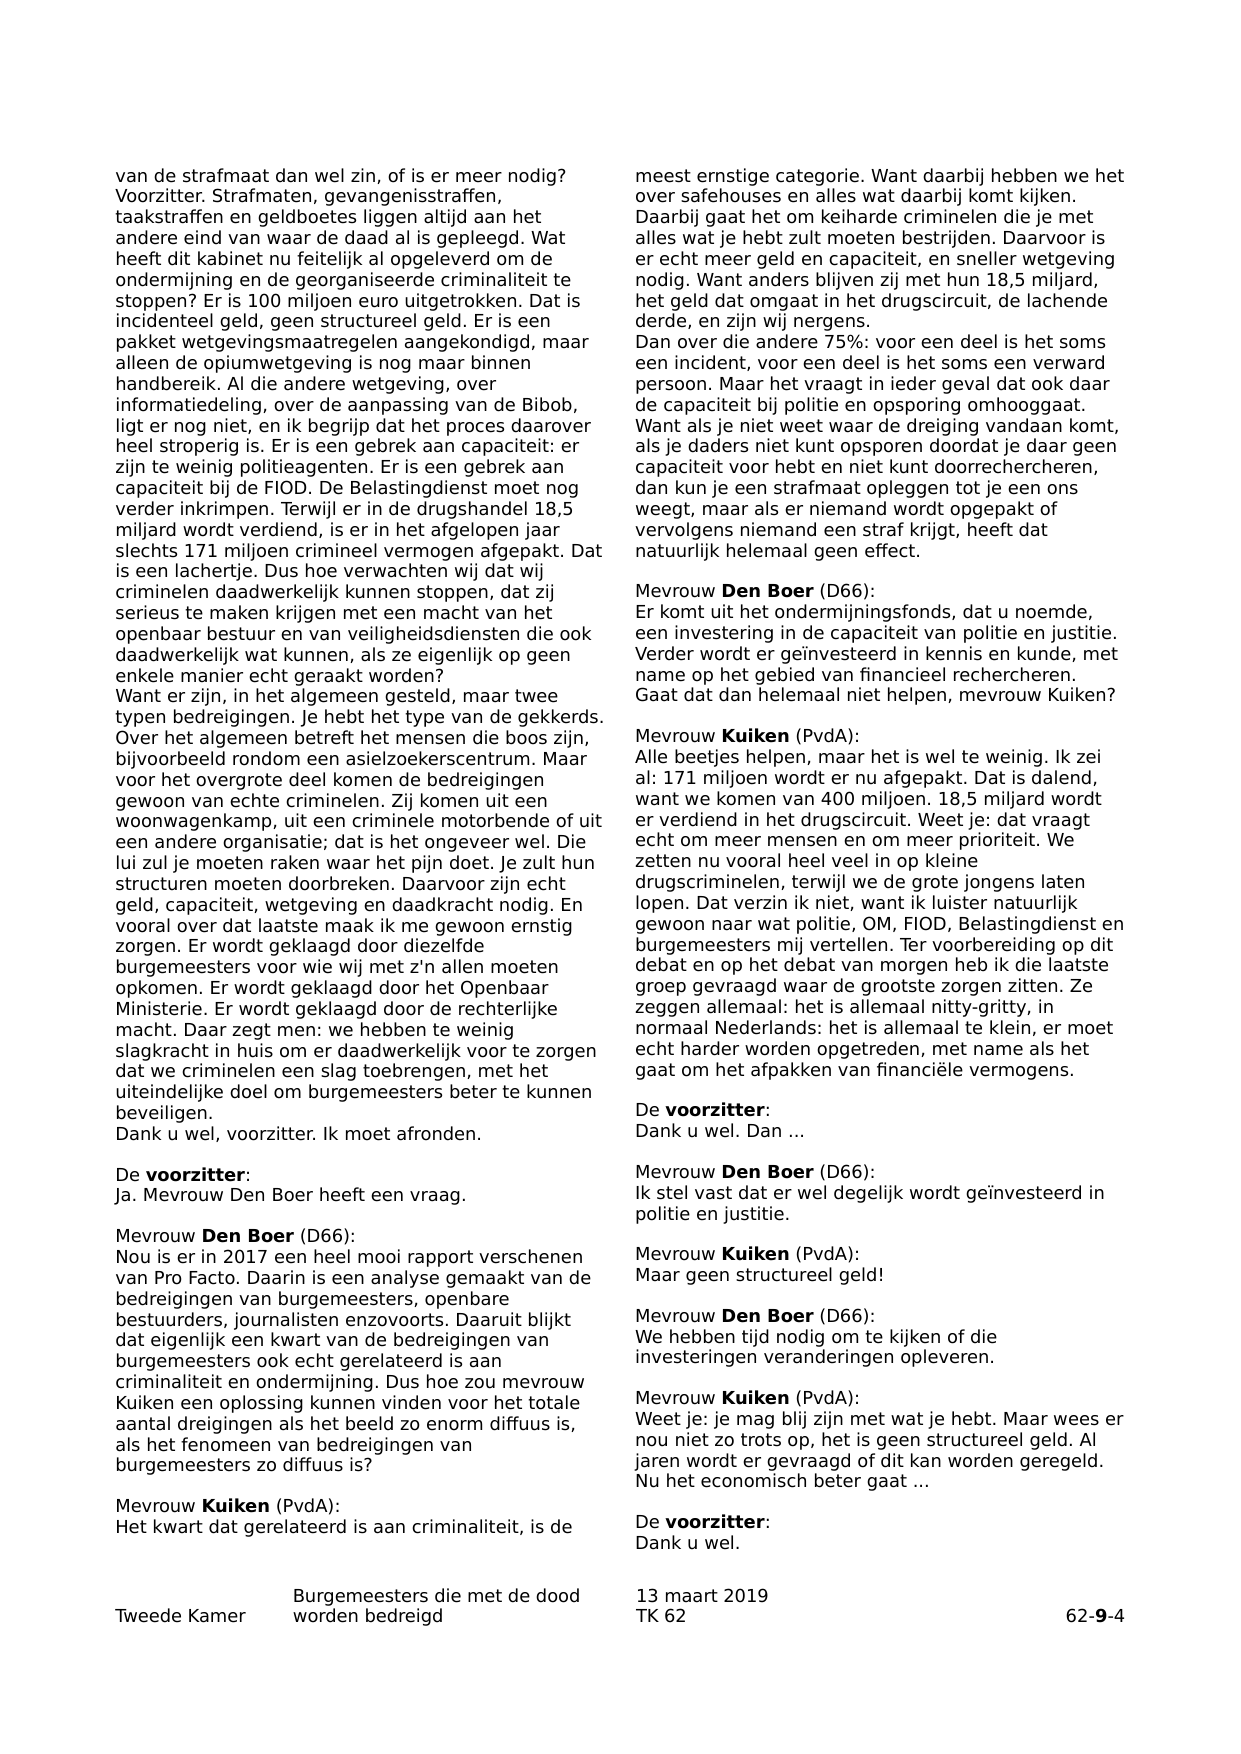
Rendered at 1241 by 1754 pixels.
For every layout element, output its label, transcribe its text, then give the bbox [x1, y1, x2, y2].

text Maar geen structureel geld! [635, 1265, 1125, 1286]
text De voorzitter: [635, 1100, 1125, 1121]
text Nou is er in 2017 een heel mooi rapport verschenen van Pro Facto. Daarin is een analyse gemaakt van de bedreigingen van burgemeesters, openbare bestuurders, journalisten enzovoorts. Daaruit blijkt dat eigenlijk een kwart van de bedreigingen van burgemeesters ook echt gerelateerd is aan criminaliteit en ondermijning. Dus hoe zou mevrouw Kuiken een oplossing kunnen vinden voor het totale aantal dreigingen als het beeld zo enorm diffuus is, als het fenomeen van bedreigingen van burgemeesters zo diffuus is? [115, 1247, 605, 1476]
text Dan over die andere 75%: voor een deel is het soms een incident, voor een deel is het soms een verward persoon. Maar het vraagt in ieder geval dat ook daar de capaciteit bij politie en opsporing omhooggaat. Want als je niet weet waar de dreiging vandaan komt, als je daders niet kunt opsporen doordat je daar geen capaciteit voor hebt en niet kunt doorrechercheren, dan kun je een strafmaat opleggen tot je een ons weegt, maar als er niemand wordt opgepakt of vervolgens niemand een straf krijgt, heeft dat natuurlijk helemaal geen effect. [635, 332, 1125, 561]
text We hebben tijd nodig om te kijken of die investeringen veranderingen opleveren. [635, 1326, 1125, 1368]
text Mevrouw Den Boer (D66): [635, 1162, 1125, 1182]
text Weet je: je mag blij zijn met wat je hebt. Maar wees er nou niet zo trots op, het is geen structureel geld. Al jaren wordt er gevraagd of dit kan worden geregeld. Nu het economisch beter gaat ... [635, 1409, 1125, 1492]
text Voorzitter. Strafmaten, gevangenisstraffen, taakstraffen en geldboetes liggen altijd aan het andere eind van waar de daad al is gepleegd. Wat heeft dit kabinet nu feitelijk al opgeleverd om de ondermijning en de georganiseerde criminaliteit te stoppen? Er is 100 miljoen euro uitgetrokken. Dat is incidenteel geld, geen structureel geld. Er is een pakket wetgevingsmaatregelen aangekondigd, maar alleen de opiumwetgeving is nog maar binnen handbereik. Al die andere wetgeving, over informatiedeling, over de aanpassing van de Bibob, ligt er nog niet, en ik begrijp dat het proces daarover heel stroperig is. Er is een gebrek aan capaciteit: er zijn te weinig politieagenten. Er is een gebrek aan capaciteit bij de FIOD. De Belastingdienst moet nog verder inkrimpen. Terwijl er in de drugshandel 18,5 miljard wordt verdiend, is er in het afgelopen jaar slechts 171 miljoen crimineel vermogen afgepakt. Dat is een lachertje. Dus hoe verwachten wij dat wij criminelen daadwerkelijk kunnen stoppen, dat zij serieus te maken krijgen met een macht van het openbaar bestuur en van veiligheidsdiensten die ook daadwerkelijk wat kunnen, als ze eigenlijk op geen enkele manier echt geraakt worden? [115, 186, 605, 686]
text Mevrouw Kuiken (PvdA): [635, 1388, 1125, 1409]
text Alle beetjes helpen, maar het is wel te weinig. Ik zei al: 171 miljoen wordt er nu afgepakt. Dat is dalend, want we komen van 400 miljoen. 18,5 miljard wordt er verdiend in het drugscircuit. Weet je: dat vraagt echt om meer mensen en om meer prioriteit. We zetten nu vooral heel veel in op kleine drugscriminelen, terwijl we de grote jongens laten lopen. Dat verzin ik niet, want ik luister natuurlijk gewoon naar wat politie, OM, FIOD, Belastingdienst en burgemeesters mij vertellen. Ter voorbereiding op dit debat en op het debat van morgen heb ik die laatste groep gevraagd waar de grootste zorgen zitten. Ze zeggen allemaal: het is allemaal nitty-gritty, in normaal Nederlands: het is allemaal te klein, er moet echt harder worden opgetreden, met name als het gaat om het afpakken van financiële vermogens. [635, 747, 1125, 1080]
text Mevrouw Kuiken (PvdA): [635, 726, 1125, 747]
text Want er zijn, in het algemeen gesteld, maar twee typen bedreigingen. Je hebt het type van de gekkerds. Over het algemeen betreft het mensen die boos zijn, bijvoorbeeld rondom een asielzoekerscentrum. Maar voor het overgrote deel komen de bedreigingen gewoon van echte criminelen. Zij komen uit een woonwagenkamp, uit een criminele motorbende of uit een andere organisatie; dat is het ongeveer wel. Die lui zul je moeten raken waar het pijn doet. Je zult hun structuren moeten doorbreken. Daarvoor zijn echt geld, capaciteit, wetgeving en daadkracht nodig. En vooral over dat laatste maak ik me gewoon ernstig zorgen. Er wordt geklaagd door diezelfde burgemeesters voor wie wij met z'n allen moeten opkomen. Er wordt geklaagd door het Openbaar Ministerie. Er wordt geklaagd door de rechterlijke macht. Daar zegt men: we hebben te weinig slagkracht in huis om er daadwerkelijk voor te zorgen dat we criminelen een slag toebrengen, met het uiteindelijke doel om burgemeesters beter te kunnen beveiligen. [115, 686, 605, 1124]
text De voorzitter: [115, 1164, 605, 1185]
text Mevrouw Den Boer (D66): [635, 1306, 1125, 1326]
text Dank u wel. Dan ... [635, 1121, 1125, 1142]
text meest ernstige categorie. Want daarbij hebben we het over safehouses en alles wat daarbij komt kijken. Daarbij gaat het om keiharde criminelen die je met alles wat je hebt zult moeten bestrijden. Daarvoor is er echt meer geld en capaciteit, en sneller wetgeving nodig. Want anders blijven zij met hun 18,5 miljard, het geld dat omgaat in het drugscircuit, de lachende derde, en zijn wij nergens. [635, 165, 1125, 332]
text van de strafmaat dan wel zin, of is er meer nodig? [115, 165, 605, 186]
text Ja. Mevrouw Den Boer heeft een vraag. [115, 1185, 605, 1206]
text Er komt uit het ondermijningsfonds, dat u noemde, een investering in de capaciteit van politie en justitie. Verder wordt er geïnvesteerd in kennis en kunde, met name op het gebied van financieel rechercheren. Gaat dat dan helemaal niet helpen, mevrouw Kuiken? [635, 602, 1125, 706]
text Ik stel vast dat er wel degelijk wordt geïnvesteerd in politie en justitie. [635, 1182, 1125, 1224]
text De voorzitter: [635, 1512, 1125, 1533]
text Het kwart dat gerelateerd is aan criminaliteit, is de [115, 1517, 605, 1537]
text Mevrouw Kuiken (PvdA): [115, 1496, 605, 1517]
text Mevrouw Den Boer (D66): [115, 1226, 605, 1247]
text Mevrouw Den Boer (D66): [635, 581, 1125, 602]
text Dank u wel, voorzitter. Ik moet afronden. [115, 1124, 605, 1144]
text Mevrouw Kuiken (PvdA): [635, 1244, 1125, 1265]
text Dank u wel. [635, 1533, 1125, 1554]
